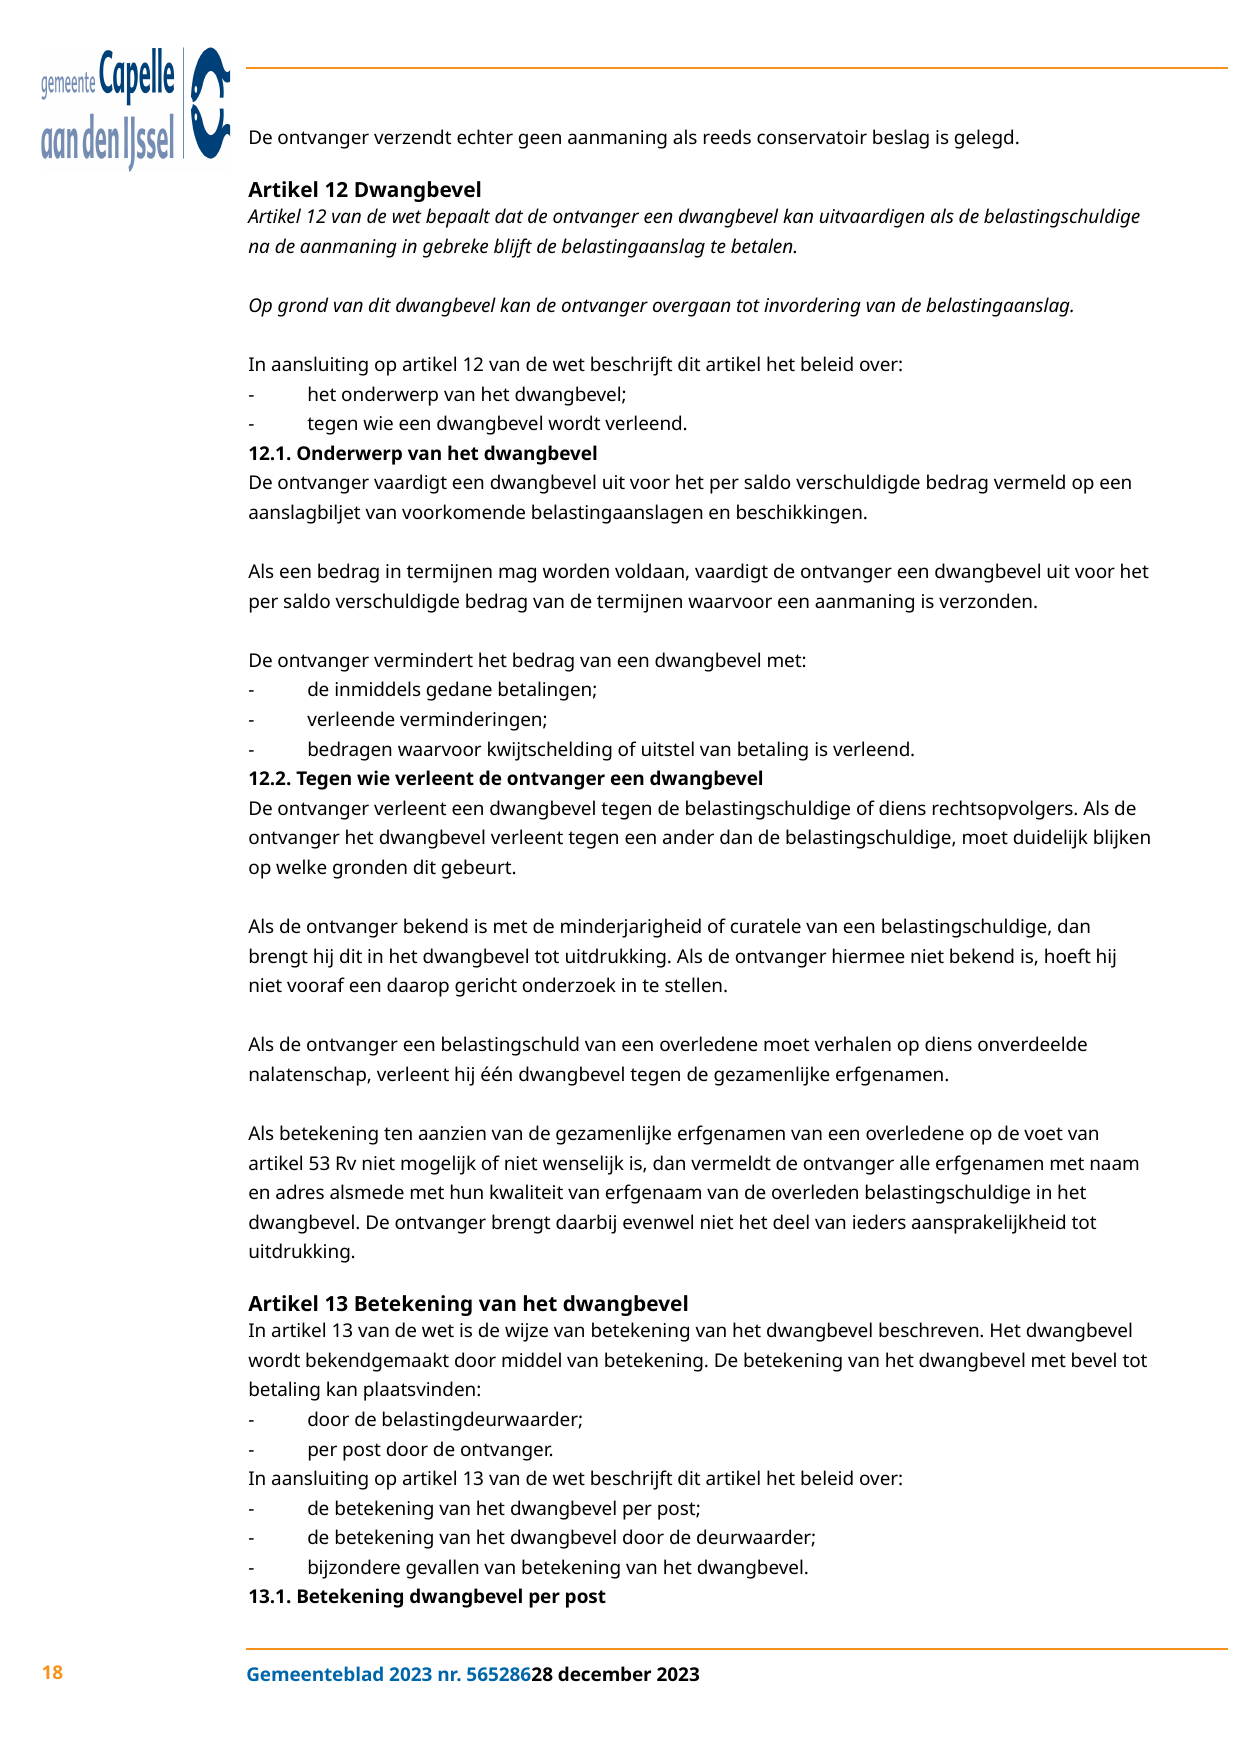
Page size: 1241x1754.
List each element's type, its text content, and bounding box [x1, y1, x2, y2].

list de inmiddels gedane betalingen; [248, 677, 1152, 702]
text 12.1. Onderwerp van het dwangbevel [248, 440, 1152, 466]
list de betekening van het dwangbevel per post; [248, 1495, 1152, 1521]
text Als betekening ten aanzien van de gezamenlijke erfgenamen van een overledene op de voet van artikel 53 Rv niet mogelijk of niet wenselijk is, dan vermeldt de ontvanger alle erfgenamen met naam en adres alsmede met hun kwaliteit van erfgenaam van de overleden belastingschuldige in het dwangbevel. De ontvanger brengt daarbij evenwel niet het deel van ieders aansprakelijkheid tot uitdrukking. [248, 1120, 1152, 1264]
list bedragen waarvoor kwijtschelding of uitstel van betaling is verleend. [248, 736, 1152, 761]
text De ontvanger verleent een dwangbevel tegen de belastingschuldige of diens rechtsopvolgers. Als de ontvanger het dwangbevel verleent tegen een ander dan de belastingschuldige, moet duidelijk blijken op welke gronden dit gebeurt. [248, 795, 1152, 880]
text Artikel 12 Dwangbevel [248, 175, 1152, 203]
list door de belastingdeurwaarder; [248, 1406, 1152, 1432]
text 12.2. Tegen wie verleent de ontvanger een dwangbevel [248, 765, 1152, 791]
text De ontvanger vermindert het bedrag van een dwangbevel met: [248, 647, 1152, 673]
list verleende verminderingen; [248, 706, 1152, 732]
picture [41, 47, 231, 172]
list per post door de ontvanger. [248, 1436, 1152, 1462]
list het onderwerp van het dwangbevel; [248, 381, 1152, 406]
list de betekening van het dwangbevel door de deurwaarder; [248, 1524, 1152, 1550]
text In artikel 13 van de wet is de wijze van betekening van het dwangbevel beschreven. Het dwangbevel wordt bekendgemaakt door middel van betekening. De betekening van het dwangbevel met bevel tot betaling kan plaatsvinden: [248, 1317, 1152, 1402]
text De ontvanger verzendt echter geen aanmaning als reeds conservatoir beslag is gelegd. [248, 124, 1152, 150]
text Als een bedrag in termijnen mag worden voldaan, vaardigt de ontvanger een dwangbevel uit voor het per saldo verschuldigde bedrag van de termijnen waarvoor een aanmaning is verzonden. [248, 558, 1152, 613]
text Artikel 13 Betekening van het dwangbevel [248, 1289, 1152, 1317]
text Artikel 12 van de wet bepaalt dat de ontvanger een dwangbevel kan uitvaardigen als de belastingschuldige na de aanmaning in gebreke blijft de belastingaanslag te betalen. [248, 203, 1152, 258]
list bijzondere gevallen van betekening van het dwangbevel. [248, 1554, 1152, 1580]
text 13.1. Betekening dwangbevel per post [248, 1584, 1152, 1609]
text In aansluiting op artikel 13 van de wet beschrijft dit artikel het beleid over: [248, 1465, 1152, 1491]
text De ontvanger vaardigt een dwangbevel uit voor het per saldo verschuldigde bedrag vermeld op een aanslagbiljet van voorkomende belastingaanslagen en beschikkingen. [248, 469, 1152, 525]
text Als de ontvanger bekend is met de minderjarigheid of curatele van een belastingschuldige, dan brengt hij dit in het dwangbevel tot uitdrukking. Als de ontvanger hiermee niet bekend is, hoeft hij niet vooraf een daarop gericht onderzoek in te stellen. [248, 913, 1152, 998]
text Op grond van dit dwangbevel kan de ontvanger overgaan tot invordering van de belastingaanslag. [248, 292, 1152, 318]
text Als de ontvanger een belastingschuld van een overledene moet verhalen op diens onverdeelde nalatenschap, verleent hij één dwangbevel tegen de gezamenlijke erfgenamen. [248, 1032, 1152, 1087]
list tegen wie een dwangbevel wordt verleend. [248, 410, 1152, 436]
text In aansluiting op artikel 12 van de wet beschrijft dit artikel het beleid over: [248, 351, 1152, 377]
